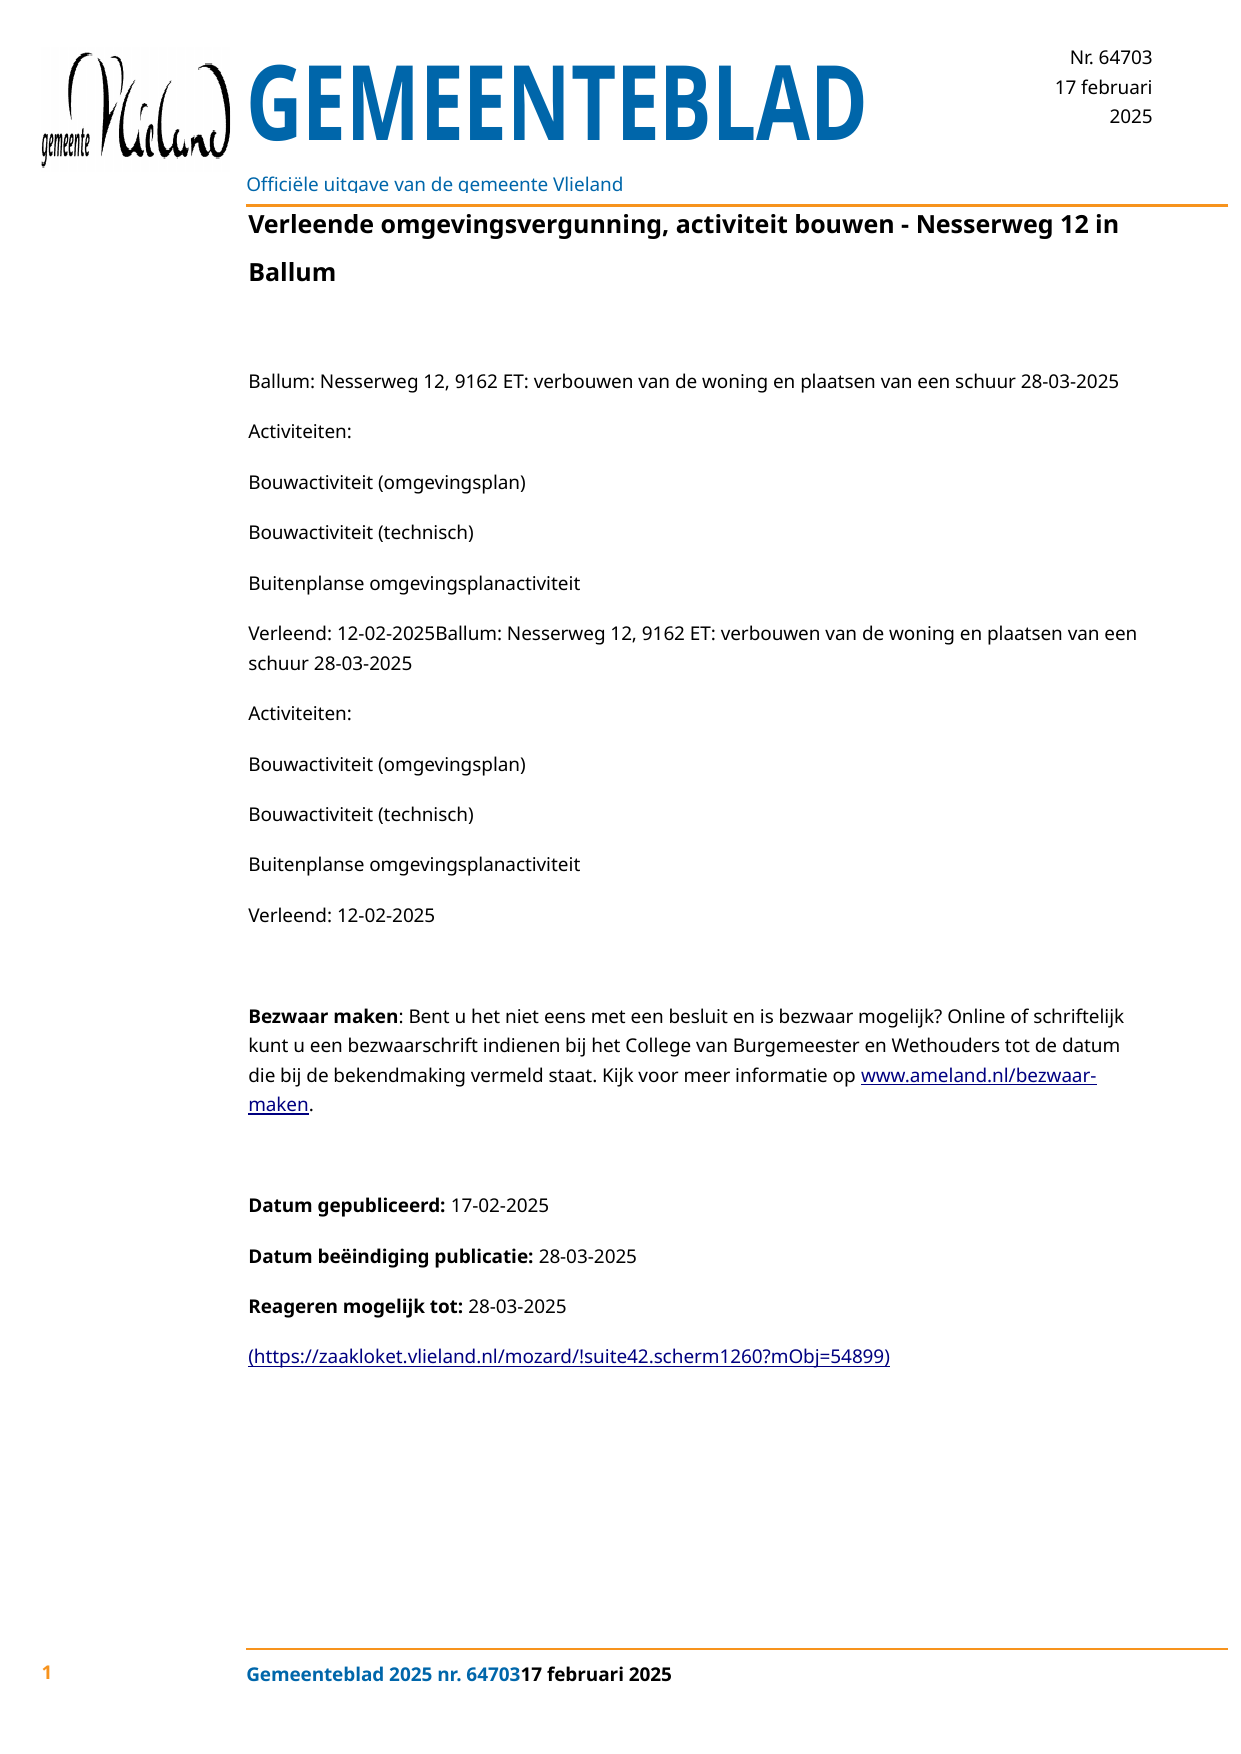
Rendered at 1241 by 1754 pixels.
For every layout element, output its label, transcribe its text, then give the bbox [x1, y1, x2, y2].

text Ballum: Nesserweg 12, 9162 ET: verbouwen van de woning en plaatsen van een schuur 28-03-2025 [248, 368, 1152, 394]
text Bouwactiviteit (technisch) [248, 801, 1152, 827]
text Reageren mogelijk tot: 28-03-2025 [248, 1293, 1152, 1319]
text Bouwactiviteit (omgevingsplan) [248, 469, 1152, 495]
text Activiteiten: [248, 700, 1152, 726]
text Verleende omgevingsvergunning, activiteit bouwen - Nesserweg 12 in Ballum [248, 207, 1152, 288]
text Datum gepubliceerd: 17-02-2025 [248, 1192, 1152, 1218]
text Verleend: 12-02-2025Ballum: Nesserweg 12, 9162 ET: verbouwen van de woning en plaatsen van een schuur 28-03-2025 [248, 620, 1152, 676]
text Bouwactiviteit (technisch) [248, 519, 1152, 545]
text Buitenplanse omgevingsplanactiviteit [248, 570, 1152, 596]
text Buitenplanse omgevingsplanactiviteit [248, 852, 1152, 877]
text Verleend: 12-02-2025 [248, 902, 1152, 928]
text Bezwaar maken: Bent u het niet eens met een besluit en is bezwaar mogelijk? Online of schriftelijk kunt u een bezwaarschrift indienen bij het College van Burgemeester en Wethouders tot de datum die bij de bekendmaking vermeld staat. Kijk voor meer informatie op www.ameland.nl/bezwaar-maken. [248, 1003, 1152, 1117]
text Activiteiten: [248, 419, 1152, 444]
text Bouwactiviteit (omgevingsplan) [248, 751, 1152, 777]
text Datum beëindiging publicatie: 28-03-2025 [248, 1243, 1152, 1269]
text (https://zaakloket.vlieland.nl/mozard/!suite42.scherm1260?mObj=54899) [248, 1344, 1152, 1369]
picture [41, 47, 231, 172]
